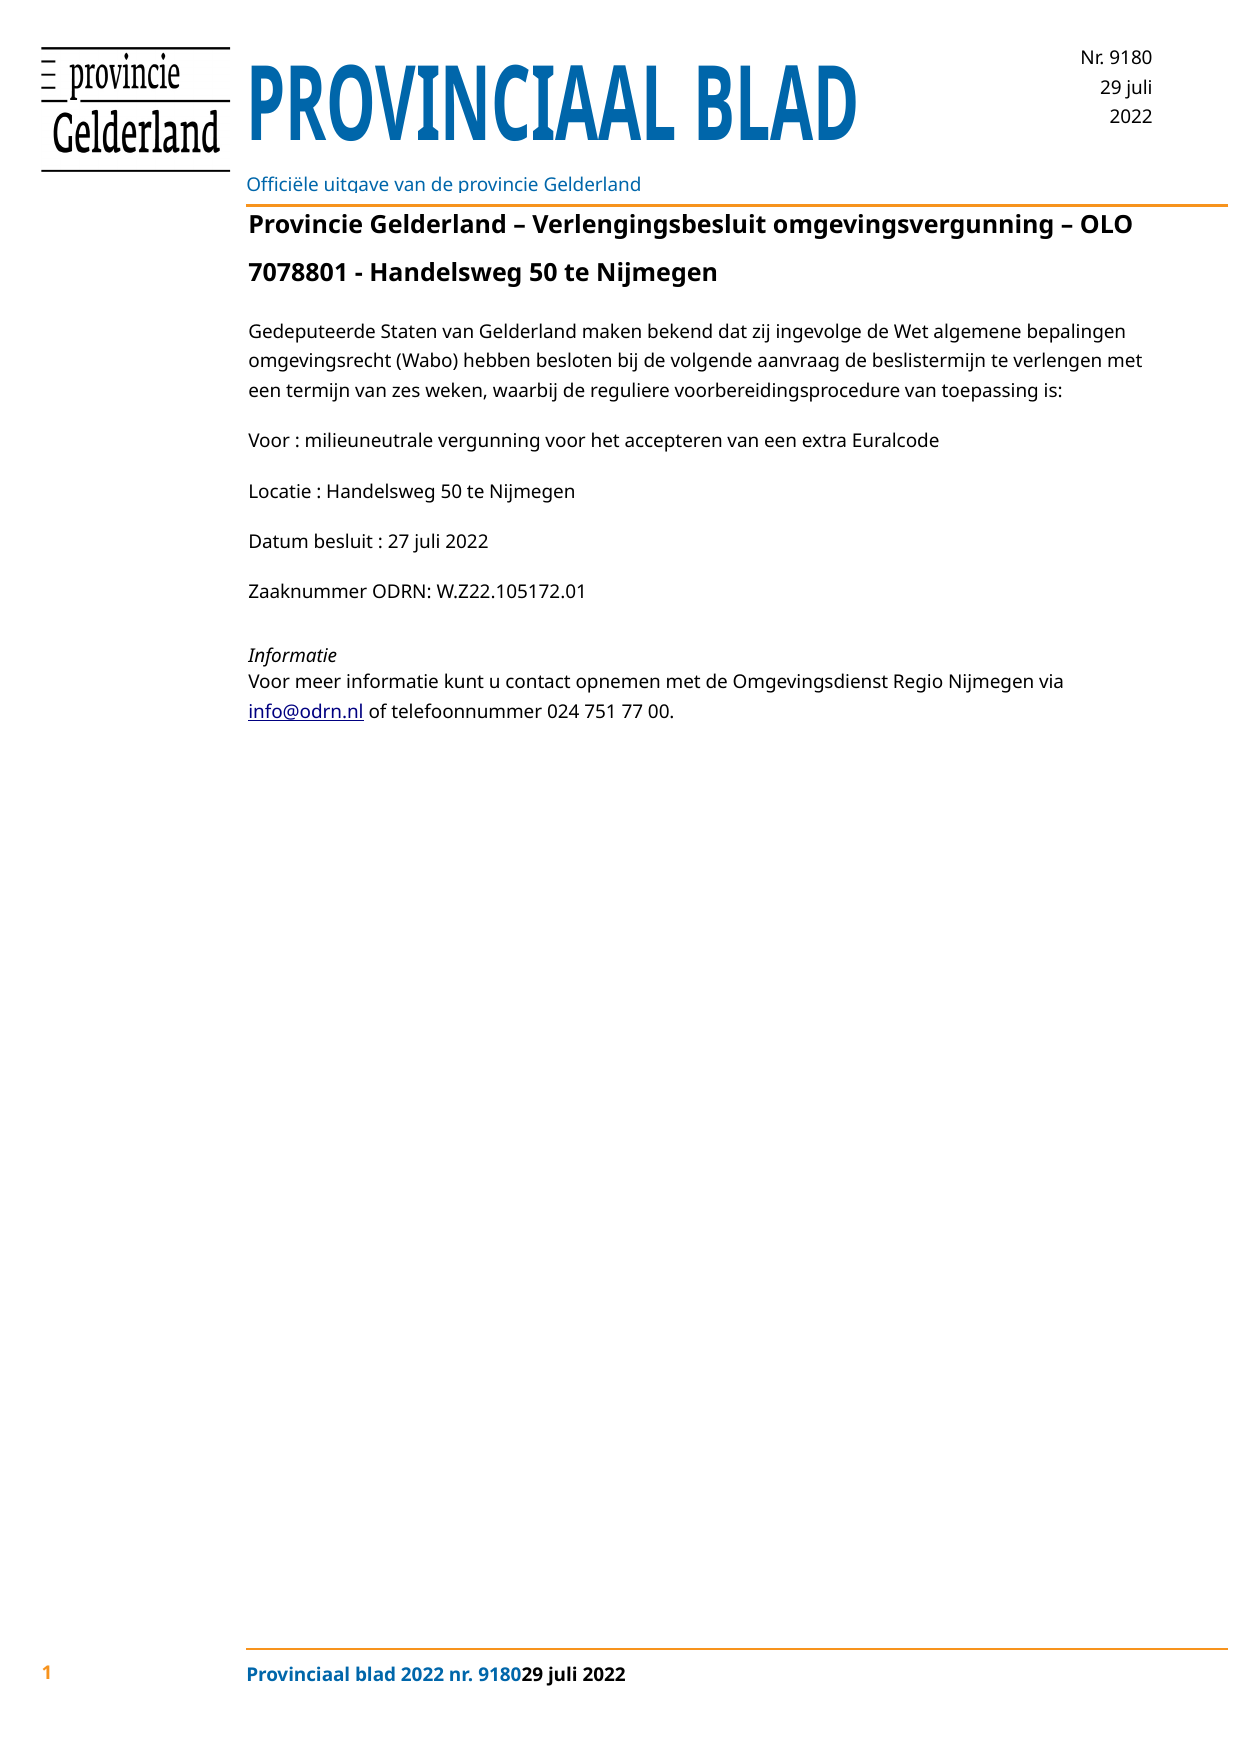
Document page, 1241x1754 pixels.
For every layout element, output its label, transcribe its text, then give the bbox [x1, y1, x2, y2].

text Datum besluit : 27 juli 2022 [248, 528, 1152, 554]
text Locatie : Handelsweg 50 te Nijmegen [248, 478, 1152, 504]
text Voor : milieuneutrale vergunning voor het accepteren van een extra Euralcode [248, 427, 1152, 453]
text Zaaknummer ODRN: W.Z22.105172.01 [248, 579, 1152, 604]
text Provincie Gelderland – Verlengingsbesluit omgevingsvergunning – OLO 7078801 - Handelsweg 50 te Nijmegen [248, 207, 1152, 288]
text Informatie [248, 643, 1152, 668]
text Voor meer informatie kunt u contact opnemen met de Omgevingsdienst Regio Nijmegen via info@odrn.nl of telefoonnummer 024 751 77 00. [248, 668, 1152, 724]
text Gedeputeerde Staten van Gelderland maken bekend dat zij ingevolge de Wet algemene bepalingen omgevingsrecht (Wabo) hebben besloten bij de volgende aanvraag de beslistermijn te verlengen met een termijn van zes weken, waarbij de reguliere voorbereidingsprocedure van toepassing is: [248, 318, 1152, 403]
picture [41, 47, 231, 172]
